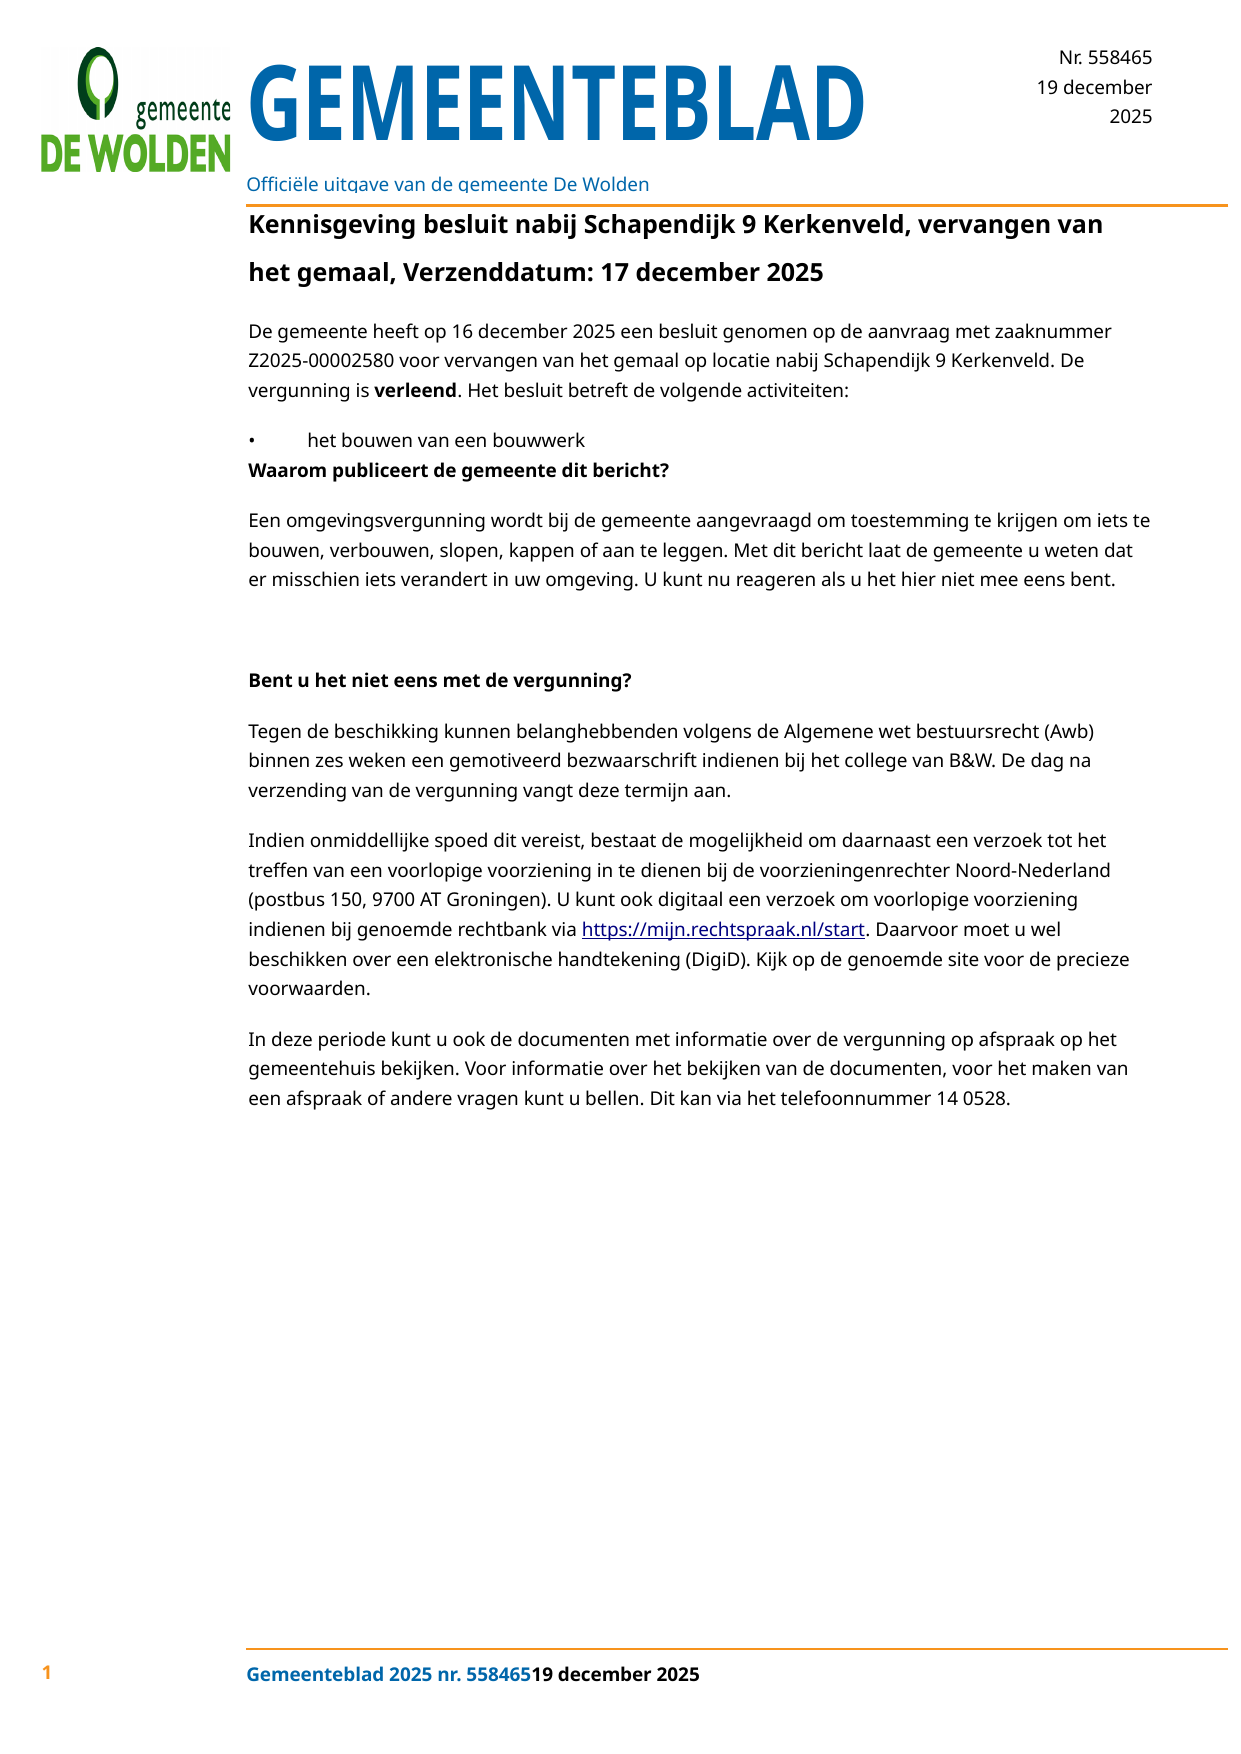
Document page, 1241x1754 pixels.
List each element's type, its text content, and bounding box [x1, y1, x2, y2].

text Tegen de beschikking kunnen belanghebbenden volgens de Algemene wet bestuursrecht (Awb) binnen zes weken een gemotiveerd bezwaarschrift indienen bij het college van B&W. De dag na verzending van de vergunning vangt deze termijn aan. [248, 718, 1152, 803]
text Waarom publiceert de gemeente dit bericht? [248, 457, 1152, 483]
text De gemeente heeft op 16 december 2025 een besluit genomen op de aanvraag met zaaknummer Z2025-00002580 voor vervangen van het gemaal op locatie nabij Schapendijk 9 Kerkenveld. De vergunning is verleend. Het besluit betreft de volgende activiteiten: [248, 318, 1152, 403]
text Bent u het niet eens met de vergunning? [248, 667, 1152, 693]
text Kennisgeving besluit nabij Schapendijk 9 Kerkenveld, vervangen van het gemaal, Verzenddatum: 17 december 2025 [248, 207, 1152, 288]
text Een omgevingsvergunning wordt bij de gemeente aangevraagd om toestemming te krijgen om iets te bouwen, verbouwen, slopen, kappen of aan te leggen. Met dit bericht laat de gemeente u weten dat er misschien iets verandert in uw omgeving. U kunt nu reageren als u het hier niet mee eens bent. [248, 507, 1152, 592]
picture [41, 47, 231, 172]
list het bouwen van een bouwwerk [248, 427, 1152, 453]
text Indien onmiddellijke spoed dit vereist, bestaat de mogelijkheid om daarnaast een verzoek tot het treffen van een voorlopige voorziening in te dienen bij de voorzieningenrechter Noord-Nederland (postbus 150, 9700 AT Groningen). U kunt ook digitaal een verzoek om voorlopige voorziening indienen bij genoemde rechtbank via https://mijn.rechtspraak.nl/start. Daarvoor moet u wel beschikken over een elektronische handtekening (DigiD). Kijk op de genoemde site voor de precieze voorwaarden. [248, 827, 1152, 1001]
text In deze periode kunt u ook de documenten met informatie over de vergunning op afspraak op het gemeentehuis bekijken. Voor informatie over het bekijken van de documenten, voor het maken van een afspraak of andere vragen kunt u bellen. Dit kan via het telefoonnummer 14 0528. [248, 1026, 1152, 1111]
